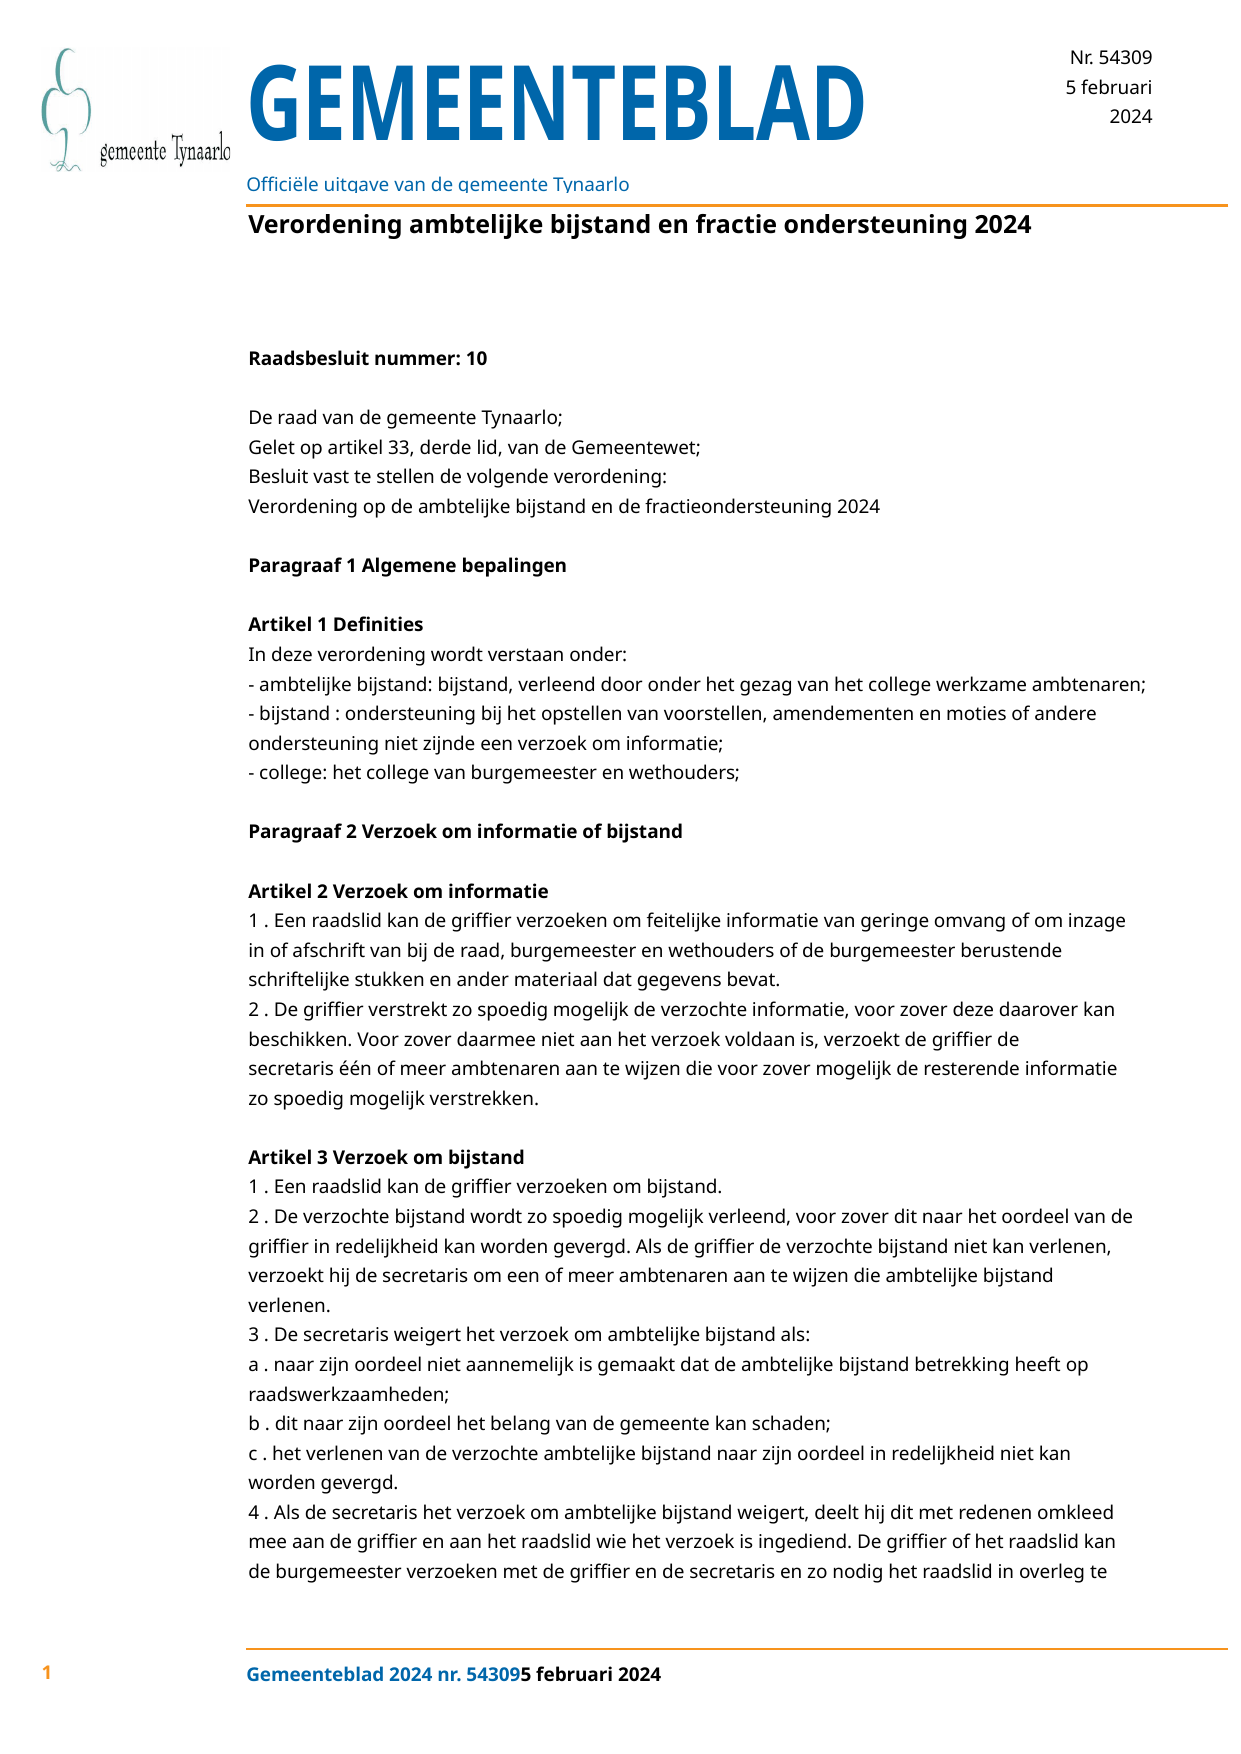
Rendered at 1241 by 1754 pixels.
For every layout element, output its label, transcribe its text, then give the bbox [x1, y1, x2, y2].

text Artikel 3 Verzoek om bijstand [248, 1144, 1152, 1170]
text 1 . Een raadslid kan de griffier verzoeken om bijstand. [248, 1174, 1152, 1199]
text a . naar zijn oordeel niet aannemelijk is gemaakt dat de ambtelijke bijstand betrekking heeft op [248, 1351, 1152, 1377]
text Paragraaf 1 Algemene bepalingen [248, 552, 1152, 578]
text Raadsbesluit nummer: 10 [248, 345, 1152, 371]
text - bijstand : ondersteuning bij het opstellen van voorstellen, amendementen en moties of andere [248, 700, 1152, 726]
text Artikel 1 Definities [248, 612, 1152, 637]
text c . het verlenen van de verzochte ambtelijke bijstand naar zijn oordeel in redelijkheid niet kan [248, 1440, 1152, 1466]
text b . dit naar zijn oordeel het belang van de gemeente kan schaden; [248, 1410, 1152, 1436]
picture [41, 47, 231, 172]
text 4 . Als de secretaris het verzoek om ambtelijke bijstand weigert, deelt hij dit met redenen omkleed [248, 1499, 1152, 1525]
text de burgemeester verzoeken met de griffier en de secretaris en zo nodig het raadslid in overleg te [248, 1558, 1152, 1584]
text griffier in redelijkheid kan worden gevergd. Als de griffier de verzochte bijstand niet kan verlenen, [248, 1233, 1152, 1258]
text - college: het college van burgemeester en wethouders; [248, 759, 1152, 785]
text Paragraaf 2 Verzoek om informatie of bijstand [248, 819, 1152, 844]
text Artikel 2 Verzoek om informatie [248, 878, 1152, 903]
text Besluit vast te stellen de volgende verordening: [248, 464, 1152, 489]
text 2 . De verzochte bijstand wordt zo spoedig mogelijk verleend, voor zover dit naar het oordeel van de [248, 1203, 1152, 1229]
text 3 . De secretaris weigert het verzoek om ambtelijke bijstand als: [248, 1322, 1152, 1347]
text secretaris één of meer ambtenaren aan te wijzen die voor zover mogelijk de resterende informatie [248, 1055, 1152, 1081]
text worden gevergd. [248, 1469, 1152, 1495]
text ondersteuning niet zijnde een verzoek om informatie; [248, 730, 1152, 756]
text 2 . De griffier verstrekt zo spoedig mogelijk de verzochte informatie, voor zover deze daarover kan [248, 996, 1152, 1022]
text schriftelijke stukken en ander materiaal dat gegevens bevat. [248, 967, 1152, 992]
text 1 . Een raadslid kan de griffier verzoeken om feitelijke informatie van geringe omvang of om inzage [248, 907, 1152, 933]
text verzoekt hij de secretaris om een of meer ambtenaren aan te wijzen die ambtelijke bijstand [248, 1262, 1152, 1288]
text mee aan de griffier en aan het raadslid wie het verzoek is ingediend. De griffier of het raadslid kan [248, 1529, 1152, 1554]
text raadswerkzaamheden; [248, 1381, 1152, 1406]
text beschikken. Voor zover daarmee niet aan het verzoek voldaan is, verzoekt de griffier de [248, 1026, 1152, 1051]
text Verordening ambtelijke bijstand en fractie ondersteuning 2024 [248, 207, 1152, 241]
text verlenen. [248, 1292, 1152, 1318]
text In deze verordening wordt verstaan onder: [248, 641, 1152, 667]
text Gelet op artikel 33, derde lid, van de Gemeentewet; [248, 434, 1152, 460]
text zo spoedig mogelijk verstrekken. [248, 1085, 1152, 1111]
text - ambtelijke bijstand: bijstand, verleend door onder het gezag van het college werkzame ambtenaren; [248, 671, 1152, 696]
text De raad van de gemeente Tynaarlo; [248, 404, 1152, 430]
text Verordening op de ambtelijke bijstand en de fractieondersteuning 2024 [248, 493, 1152, 519]
text in of afschrift van bij de raad, burgemeester en wethouders of de burgemeester berustende [248, 937, 1152, 963]
